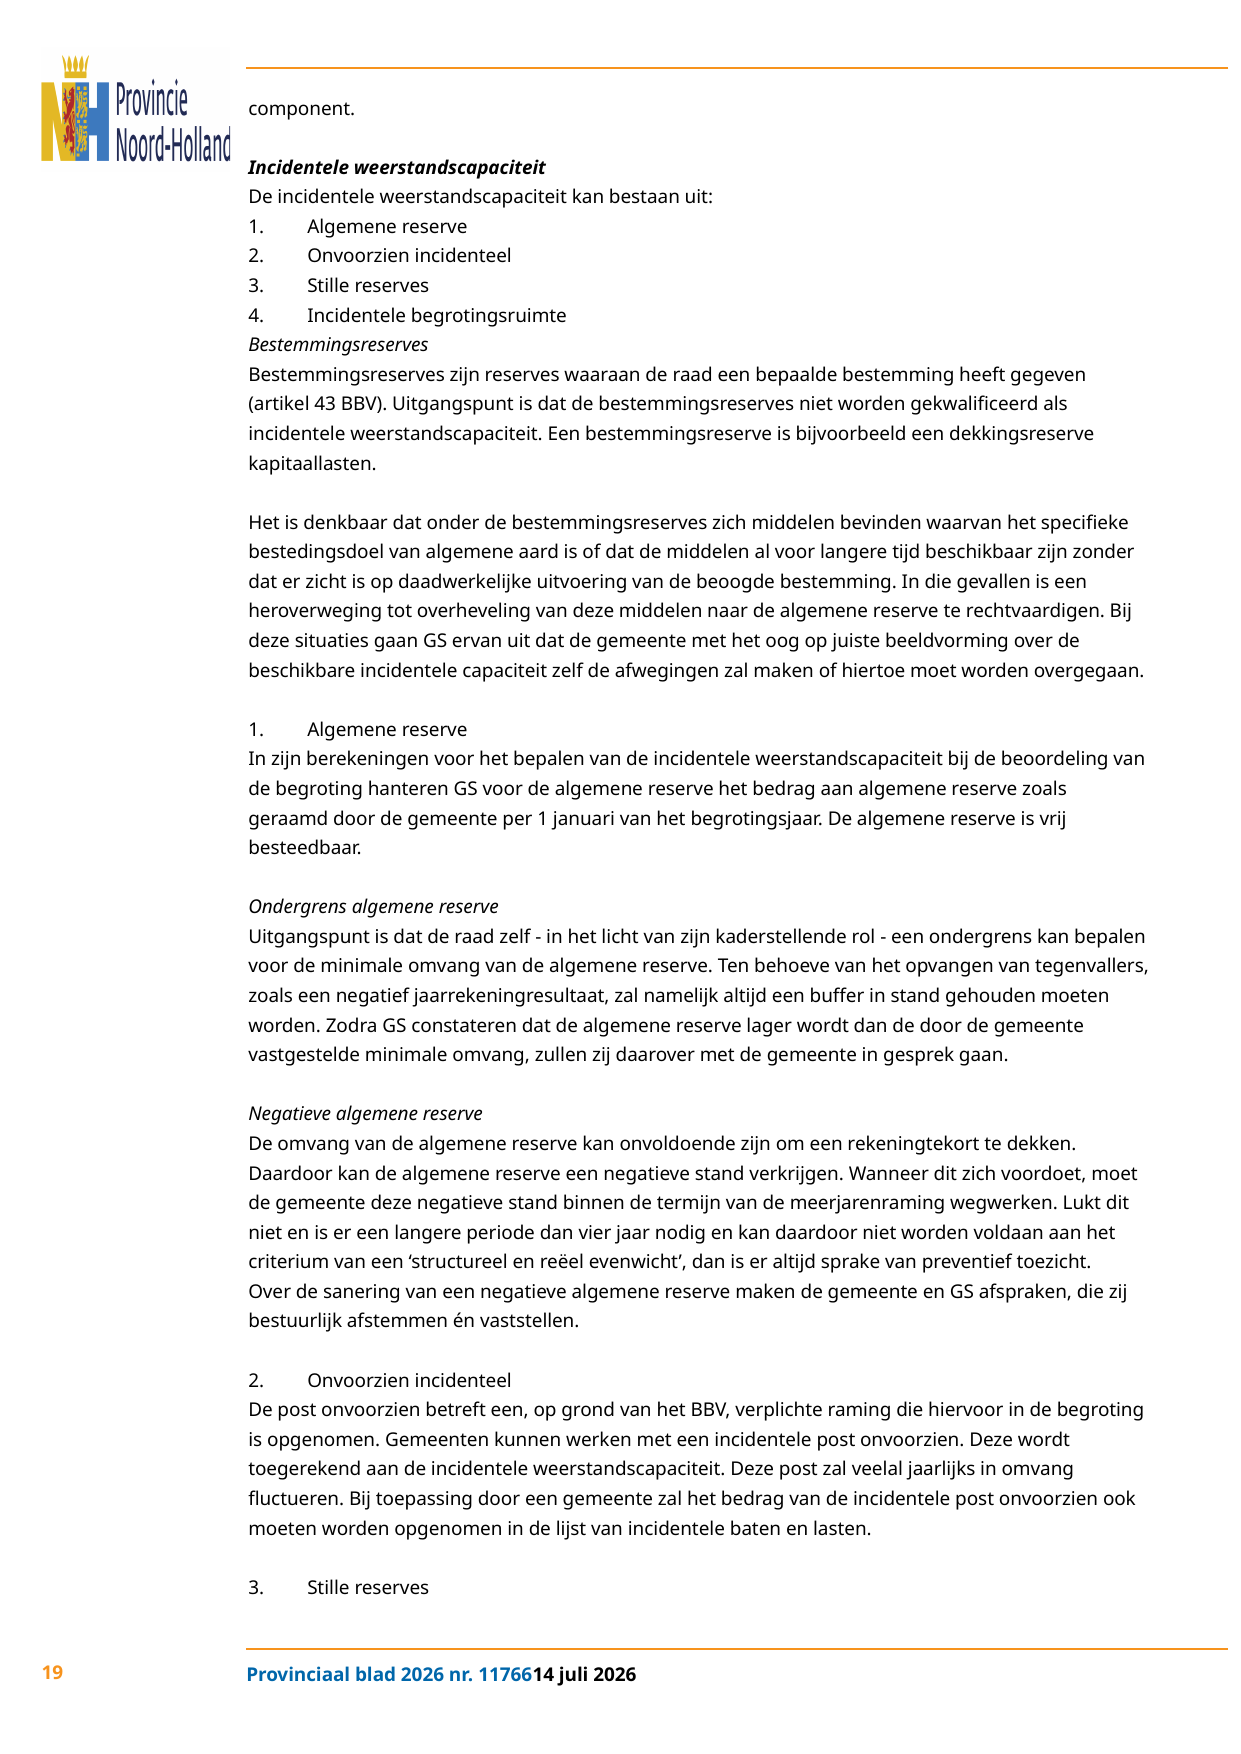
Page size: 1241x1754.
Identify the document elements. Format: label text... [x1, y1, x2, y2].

list Stille reserves [248, 1574, 1152, 1600]
text Ondergrens algemene reserve [248, 893, 1152, 919]
text Incidentele weerstandscapaciteit [248, 154, 1152, 180]
list Onvoorzien incidenteel [248, 243, 1152, 268]
text De omvang van de algemene reserve kan onvoldoende zijn om een rekeningtekort te dekken. Daardoor kan de algemene reserve een negatieve stand verkrijgen. Wanneer dit zich voordoet, moet de gemeente deze negatieve stand binnen de termijn van de meerjarenraming wegwerken. Lukt dit niet en is er een langere periode dan vier jaar nodig en kan daardoor niet worden voldaan aan het criterium van een ‘structureel en reëel evenwicht’, dan is er altijd sprake van preventief toezicht. [248, 1130, 1152, 1274]
text Negatieve algemene reserve [248, 1101, 1152, 1126]
list Algemene reserve [248, 213, 1152, 239]
list Stille reserves [248, 272, 1152, 298]
text In zijn berekeningen voor het bepalen van de incidentele weerstandscapaciteit bij de beoordeling van de begroting hanteren GS voor de algemene reserve het bedrag aan algemene reserve zoals geraamd door de gemeente per 1 januari van het begrotingsjaar. De algemene reserve is vrij besteedbaar. [248, 746, 1152, 860]
list Onvoorzien incidenteel [248, 1367, 1152, 1393]
text Uitgangspunt is dat de raad zelf - in het licht van zijn kaderstellende rol - een ondergrens kan bepalen voor de minimale omvang van de algemene reserve. Ten behoeve van het opvangen van tegenvallers, zoals een negatief jaarrekeningresultaat, zal namelijk altijd een buffer in stand gehouden moeten worden. Zodra GS constateren dat de algemene reserve lager wordt dan de door de gemeente vastgestelde minimale omvang, zullen zij daarover met de gemeente in gesprek gaan. [248, 923, 1152, 1067]
text Het is denkbaar dat onder de bestemmingsreserves zich middelen bevinden waarvan het specifieke bestedingsdoel van algemene aard is of dat de middelen al voor langere tijd beschikbaar zijn zonder dat er zicht is op daadwerkelijke uitvoering van de beoogde bestemming. In die gevallen is een heroverweging tot overheveling van deze middelen naar de algemene reserve te rechtvaardigen. Bij deze situaties gaan GS ervan uit dat de gemeente met het oog op juiste beeldvorming over de beschikbare incidentele capaciteit zelf de afwegingen zal maken of hiertoe moet worden overgegaan. [248, 509, 1152, 683]
text De post onvoorzien betreft een, op grond van het BBV, verplichte raming die hiervoor in de begroting is opgenomen. Gemeenten kunnen werken met een incidentele post onvoorzien. Deze wordt toegerekend aan de incidentele weerstandscapaciteit. Deze post zal veelal jaarlijks in omvang fluctueren. Bij toepassing door een gemeente zal het bedrag van de incidentele post onvoorzien ook moeten worden opgenomen in de lijst van incidentele baten en lasten. [248, 1396, 1152, 1541]
picture [41, 47, 231, 172]
text component. [248, 95, 1152, 121]
text Bestemmingsreserves [248, 331, 1152, 357]
list Algemene reserve [248, 716, 1152, 742]
text Over de sanering van een negatieve algemene reserve maken de gemeente en GS afspraken, die zij bestuurlijk afstemmen én vaststellen. [248, 1278, 1152, 1333]
text De incidentele weerstandscapaciteit kan bestaan uit: [248, 183, 1152, 209]
text Bestemmingsreserves zijn reserves waaraan de raad een bepaalde bestemming heeft gegeven (artikel 43 BBV). Uitgangspunt is dat de bestemmingsreserves niet worden gekwalificeerd als incidentele weerstandscapaciteit. Een bestemmingsreserve is bijvoorbeeld een dekkingsreserve kapitaallasten. [248, 361, 1152, 476]
list Incidentele begrotingsruimte [248, 302, 1152, 328]
